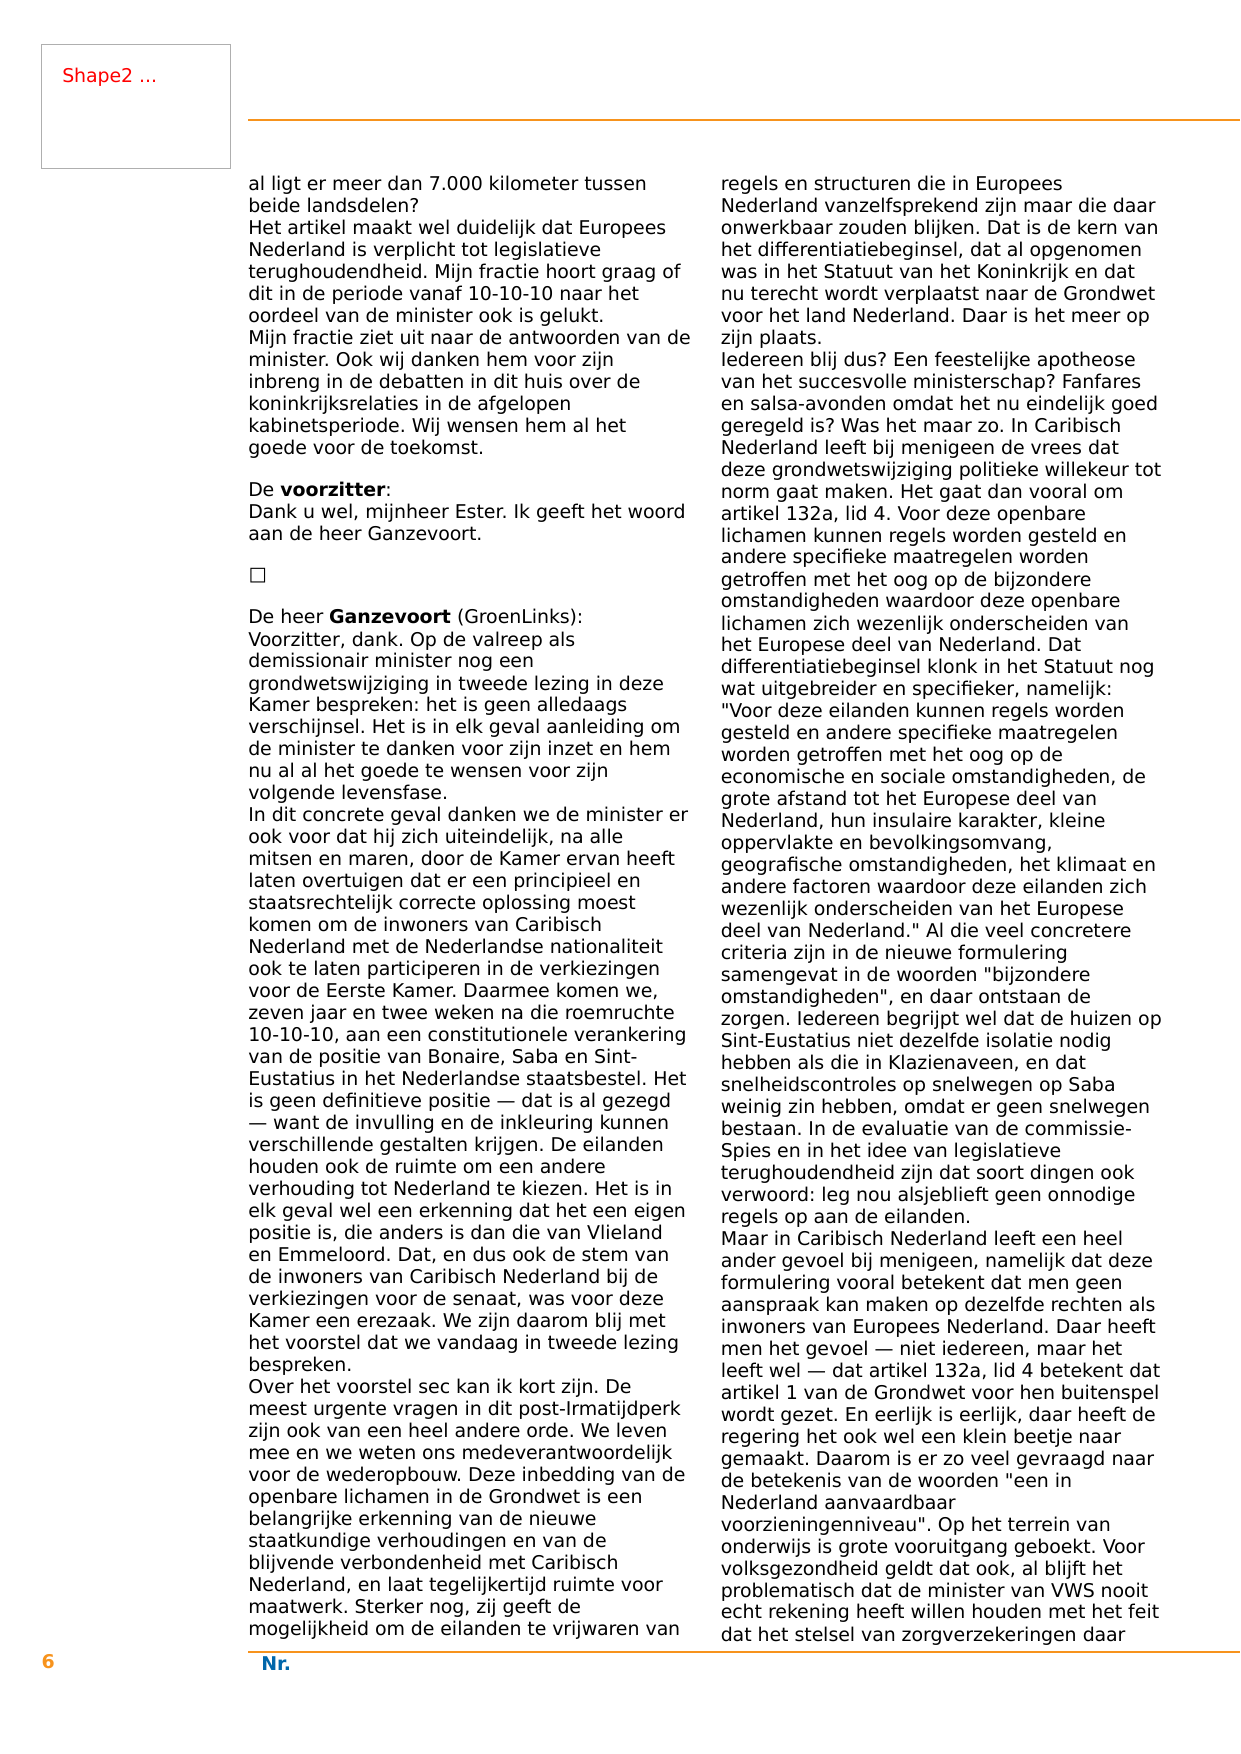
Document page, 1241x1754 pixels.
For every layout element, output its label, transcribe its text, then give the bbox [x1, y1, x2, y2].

text De voorzitter: [248, 478, 691, 501]
text Over het voorstel sec kan ik kort zijn. De meest urgente vragen in dit post-Irmatijdperk zijn ook van een heel andere orde. We leven mee en we weten ons medeverantwoordelijk voor de wederopbouw. Deze inbedding van de openbare lichamen in de Grondwet is een belangrijke erkenning van de nieuwe staatkundige verhoudingen en van de blijvende verbondenheid met Caribisch Nederland, en laat tegelijkertijd ruimte voor maatwerk. Sterker nog, zij geeft de mogelijkheid om de eilanden te vrijwaren van [248, 1376, 691, 1639]
text Iedereen blij dus? Een feestelijke apotheose van het succesvolle ministerschap? Fanfares en salsa-avonden omdat het nu eindelijk goed geregeld is? Was het maar zo. In Caribisch Nederland leeft bij menigeen de vrees dat deze grondwetswijziging politieke willekeur tot norm gaat maken. Het gaat dan vooral om artikel 132a, lid 4. Voor deze openbare lichamen kunnen regels worden gesteld en andere specifieke maatregelen worden getroffen met het oog op de bijzondere omstandigheden waardoor deze openbare lichamen zich wezenlijk onderscheiden van het Europese deel van Nederland. Dat differentiatiebeginsel klonk in het Statuut nog wat uitgebreider en specifieker, namelijk: "Voor deze eilanden kunnen regels worden gesteld en andere specifieke maatregelen worden getroffen met het oog op de economische en sociale omstandigheden, de grote afstand tot het Europese deel van Nederland, hun insulaire karakter, kleine oppervlakte en bevolkingsomvang, geografische omstandigheden, het klimaat en andere factoren waardoor deze eilanden zich wezenlijk onderscheiden van het Europese deel van Nederland." Al die veel concretere criteria zijn in de nieuwe formulering samengevat in de woorden "bijzondere omstandigheden", en daar ontstaan de zorgen. Iedereen begrijpt wel dat de huizen op Sint-Eustatius niet dezelfde isolatie nodig hebben als die in Klazienaveen, en dat snelheidscontroles op snelwegen op Saba weinig zin hebben, omdat er geen snelwegen bestaan. In de evaluatie van de commissie-Spies en in het idee van legislatieve terughoudendheid zijn dat soort dingen ook verwoord: leg nou alsjeblieft geen onnodige regels op aan de eilanden. [721, 349, 1163, 1228]
text Mijn fractie ziet uit naar de antwoorden van de minister. Ook wij danken hem voor zijn inbreng in de debatten in dit huis over de koninkrijksrelaties in de afgelopen kabinetsperiode. Wij wensen hem al het goede voor de toekomst. [248, 327, 691, 458]
text ⬜ [248, 564, 691, 586]
text Maar in Caribisch Nederland leeft een heel ander gevoel bij menigeen, namelijk dat deze formulering vooral betekent dat men geen aanspraak kan maken op dezelfde rechten als inwoners van Europees Nederland. Daar heeft men het gevoel — niet iedereen, maar het leeft wel — dat artikel 132a, lid 4 betekent dat artikel 1 van de Grondwet voor hen buitenspel wordt gezet. En eerlijk is eerlijk, daar heeft de regering het ook wel een klein beetje naar gemaakt. Daarom is er zo veel gevraagd naar de betekenis van de woorden "een in Nederland aanvaardbaar voorzieningenniveau". Op het terrein van onderwijs is grote vooruitgang geboekt. Voor volksgezondheid geldt dat ook, al blijft het problematisch dat de minister van VWS nooit echt rekening heeft willen houden met het feit dat het stelsel van zorgverzekeringen daar [721, 1228, 1163, 1645]
text regels en structuren die in Europees Nederland vanzelfsprekend zijn maar die daar onwerkbaar zouden blijken. Dat is de kern van het differentiatiebeginsel, dat al opgenomen was in het Statuut van het Koninkrijk en dat nu terecht wordt verplaatst naar de Grondwet voor het land Nederland. Daar is het meer op zijn plaats. [721, 173, 1163, 349]
text Het artikel maakt wel duidelijk dat Europees Nederland is verplicht tot legislatieve terughoudendheid. Mijn fractie hoort graag of dit in de periode vanaf 10-10-10 naar het oordeel van de minister ook is gelukt. [248, 217, 691, 327]
text Dank u wel, mijnheer Ester. Ik geeft het woord aan de heer Ganzevoort. [248, 501, 691, 544]
text al ligt er meer dan 7.000 kilometer tussen beide landsdelen? [248, 173, 691, 217]
text De heer Ganzevoort (GroenLinks): [248, 606, 691, 628]
text Voorzitter, dank. Op de valreep als demissionair minister nog een grondwetswijziging in tweede lezing in deze Kamer bespreken: het is geen alledaags verschijnsel. Het is in elk geval aanleiding om de minister te danken voor zijn inzet en hem nu al al het goede te wensen voor zijn volgende levensfase. [248, 628, 691, 804]
text In dit concrete geval danken we de minister er ook voor dat hij zich uiteindelijk, na alle mitsen en maren, door de Kamer ervan heeft laten overtuigen dat er een principieel en staatsrechtelijk correcte oplossing moest komen om de inwoners van Caribisch Nederland met de Nederlandse nationaliteit ook te laten participeren in de verkiezingen voor de Eerste Kamer. Daarmee komen we, zeven jaar en twee weken na die roemruchte 10-10-10, aan een constitutionele verankering van de positie van Bonaire, Saba en Sint-Eustatius in het Nederlandse staatsbestel. Het is geen definitieve positie — dat is al gezegd — want de invulling en de inkleuring kunnen verschillende gestalten krijgen. De eilanden houden ook de ruimte om een andere verhouding tot Nederland te kiezen. Het is in elk geval wel een erkenning dat het een eigen positie is, die anders is dan die van Vlieland en Emmeloord. Dat, en dus ook de stem van de inwoners van Caribisch Nederland bij de verkiezingen voor de senaat, was voor deze Kamer een erezaak. We zijn daarom blij met het voorstel dat we vandaag in tweede lezing bespreken. [248, 804, 691, 1376]
